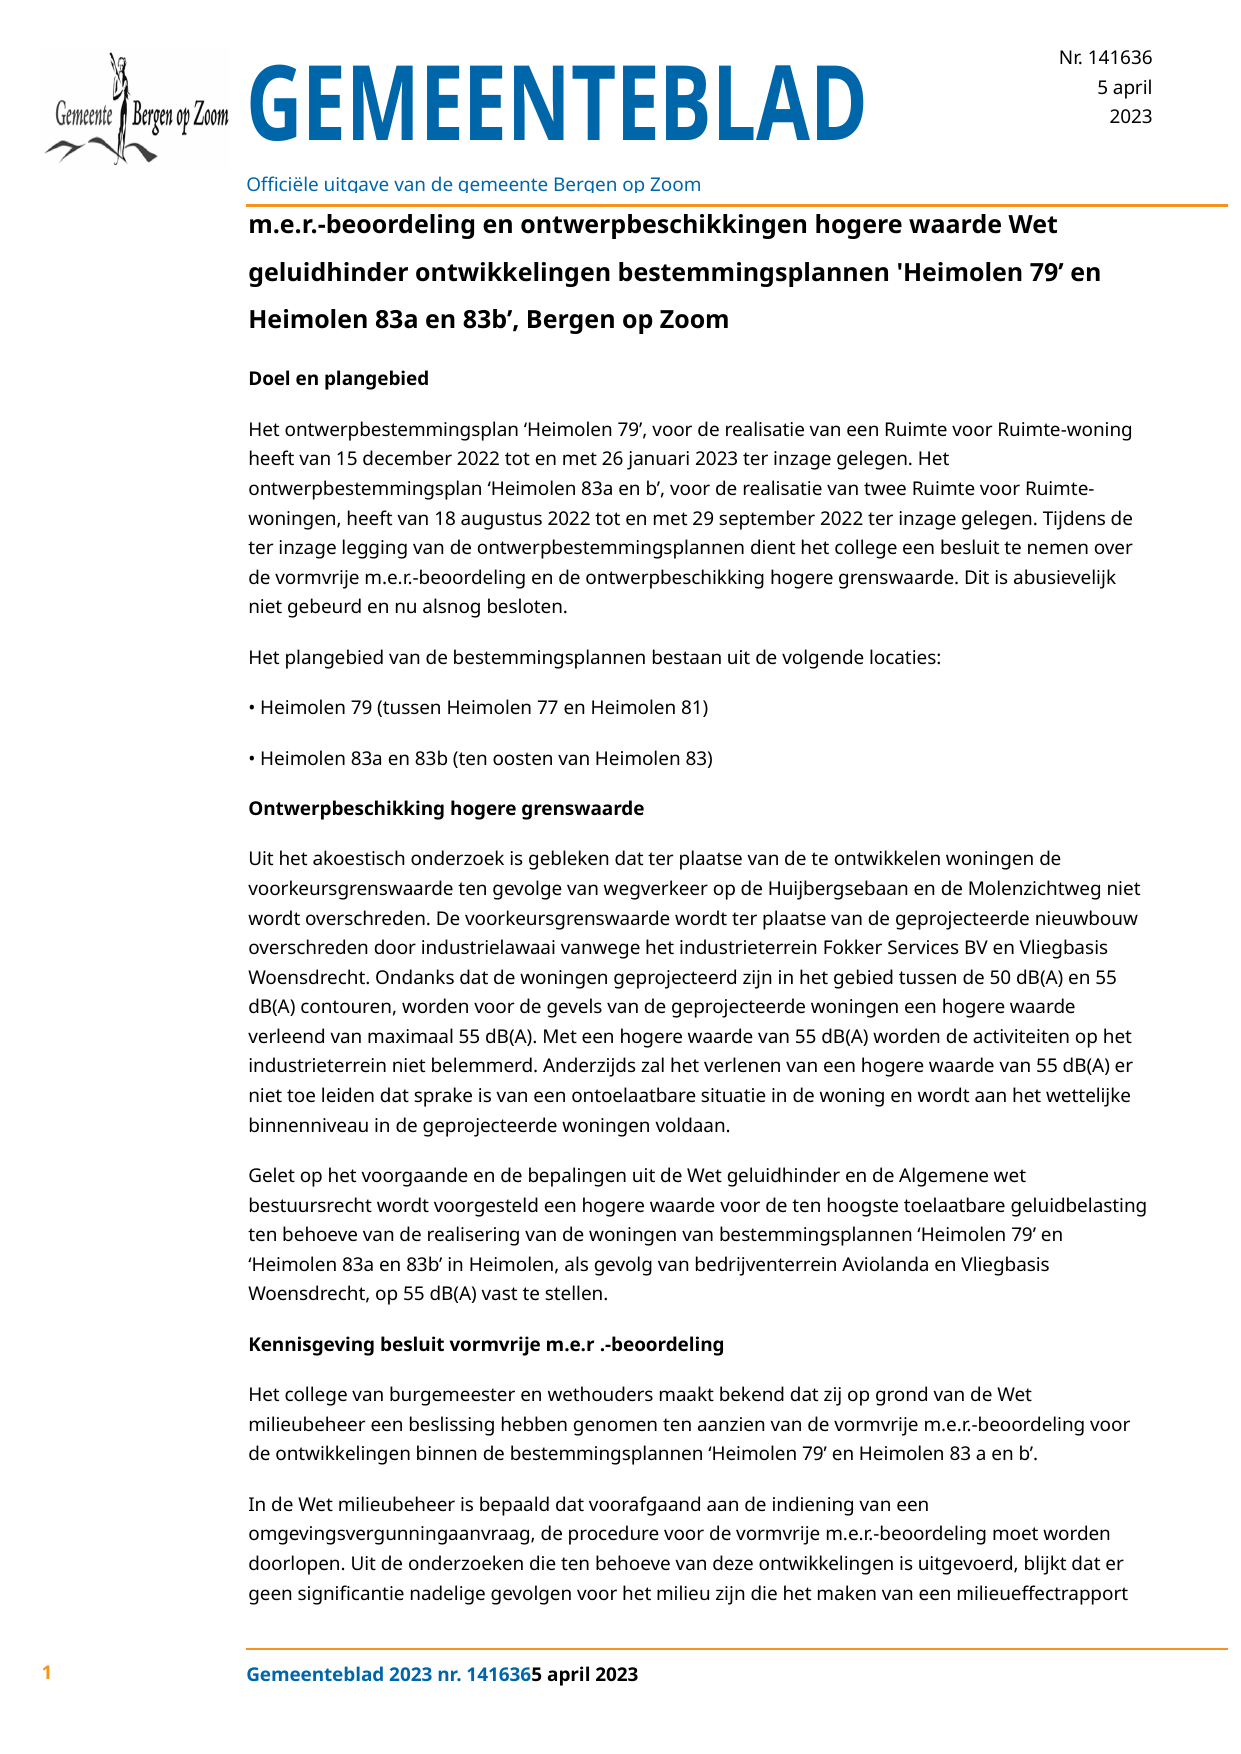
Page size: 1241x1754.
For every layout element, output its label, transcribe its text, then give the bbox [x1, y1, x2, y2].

text Doel en plangebied [248, 366, 1152, 391]
text In de Wet milieubeheer is bepaald dat voorafgaand aan de indiening van een omgevingsvergunningaanvraag, de procedure voor de vormvrije m.e.r.-beoordeling moet worden doorlopen. Uit de onderzoeken die ten behoeve van deze ontwikkelingen is uitgevoerd, blijkt dat er geen significantie nadelige gevolgen voor het milieu zijn die het maken van een milieueffectrapport [248, 1491, 1152, 1605]
text Het plangebied van de bestemmingsplannen bestaan uit de volgende locaties: [248, 644, 1152, 669]
text • Heimolen 83a en 83b (ten oosten van Heimolen 83) [248, 745, 1152, 770]
text Kennisgeving besluit vormvrije m.e.r .-beoordeling [248, 1331, 1152, 1357]
text Het college van burgemeester en wethouders maakt bekend dat zij op grond van de Wet milieubeheer een beslissing hebben genomen ten aanzien van de vormvrije m.e.r.-beoordeling voor de ontwikkelingen binnen de bestemmingsplannen ‘Heimolen 79’ en Heimolen 83 a en b’. [248, 1381, 1152, 1466]
text Het ontwerpbestemmingsplan ‘Heimolen 79’, voor de realisatie van een Ruimte voor Ruimte-woning heeft van 15 december 2022 tot en met 26 januari 2023 ter inzage gelegen. Het ontwerpbestemmingsplan ‘Heimolen 83a en b’, voor de realisatie van twee Ruimte voor Ruimte-woningen, heeft van 18 augustus 2022 tot en met 29 september 2022 ter inzage gelegen. Tijdens de ter inzage legging van de ontwerpbestemmingsplannen dient het college een besluit te nemen over de vormvrije m.e.r.-beoordeling en de ontwerpbeschikking hogere grenswaarde. Dit is abusievelijk niet gebeurd en nu alsnog besloten. [248, 416, 1152, 619]
picture [41, 47, 231, 172]
text Uit het akoestisch onderzoek is gebleken dat ter plaatse van de te ontwikkelen woningen de voorkeursgrenswaarde ten gevolge van wegverkeer op de Huijbergsebaan en de Molenzichtweg niet wordt overschreden. De voorkeursgrenswaarde wordt ter plaatse van de geprojecteerde nieuwbouw overschreden door industrielawaai vanwege het industrieterrein Fokker Services BV en Vliegbasis Woensdrecht. Ondanks dat de woningen geprojecteerd zijn in het gebied tussen de 50 dB(A) en 55 dB(A) contouren, worden voor de gevels van de geprojecteerde woningen een hogere waarde verleend van maximaal 55 dB(A). Met een hogere waarde van 55 dB(A) worden de activiteiten op het industrieterrein niet belemmerd. Anderzijds zal het verlenen van een hogere waarde van 55 dB(A) er niet toe leiden dat sprake is van een ontoelaatbare situatie in de woning en wordt aan het wettelijke binnenniveau in de geprojecteerde woningen voldaan. [248, 846, 1152, 1137]
text Gelet op het voorgaande en de bepalingen uit de Wet geluidhinder en de Algemene wet bestuursrecht wordt voorgesteld een hogere waarde voor de ten hoogste toelaatbare geluidbelasting ten behoeve van de realisering van de woningen van bestemmingsplannen ‘Heimolen 79’ en ‘Heimolen 83a en 83b’ in Heimolen, als gevolg van bedrijventerrein Aviolanda en Vliegbasis Woensdrecht, op 55 dB(A) vast te stellen. [248, 1162, 1152, 1306]
text Ontwerpbeschikking hogere grenswaarde [248, 795, 1152, 821]
text • Heimolen 79 (tussen Heimolen 77 en Heimolen 81) [248, 694, 1152, 720]
text m.e.r.-beoordeling en ontwerpbeschikkingen hogere waarde Wet geluidhinder ontwikkelingen bestemmingsplannen 'Heimolen 79’ en Heimolen 83a en 83b’, Bergen op Zoom [248, 207, 1152, 336]
